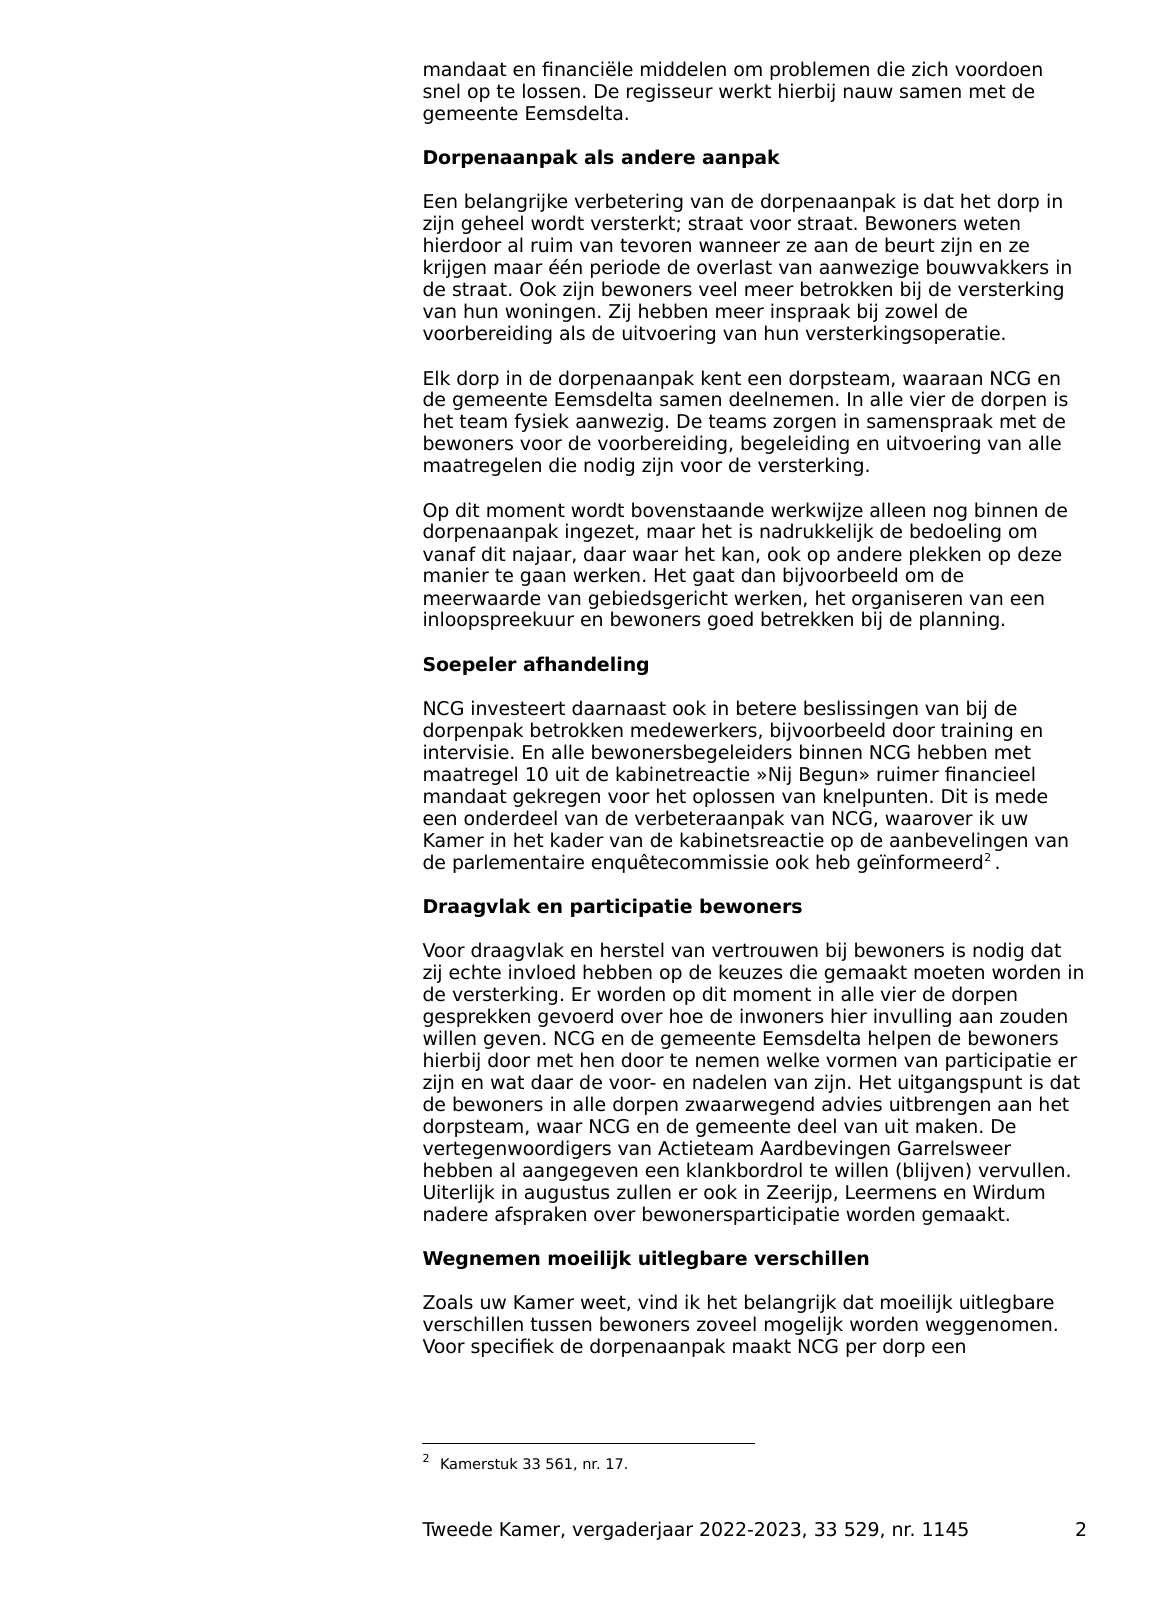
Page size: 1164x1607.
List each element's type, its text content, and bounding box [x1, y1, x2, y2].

text Op dit moment wordt bovenstaande werkwijze alleen nog binnen de dorpenaanpak ingezet, maar het is nadrukkelijk de bedoeling om vanaf dit najaar, daar waar het kan, ook op andere plekken op deze manier te gaan werken. Het gaat dan bijvoorbeeld om de meerwaarde van gebiedsgericht werken, het organiseren van een inloopspreekuur en bewoners goed betrekken bij de planning. [422, 499, 1087, 631]
text Kamerstuk 33 561, nr. 17. [422, 1452, 1087, 1474]
subtitle Soepeler afhandeling [422, 653, 1087, 676]
text Elk dorp in de dorpenaanpak kent een dorpsteam, waaraan NCG en de gemeente Eemsdelta samen deelnemen. In alle vier de dorpen is het team fysiek aanwezig. De teams zorgen in samenspraak met de bewoners voor de voorbereiding, begeleiding en uitvoering van alle maatregelen die nodig zijn voor de versterking. [422, 367, 1087, 477]
text Voor draagvlak en herstel van vertrouwen bij bewoners is nodig dat zij echte invloed hebben op de keuzes die gemaakt moeten worden in de versterking. Er worden op dit moment in alle vier de dorpen gesprekken gevoerd over hoe de inwoners hier invulling aan zouden willen geven. NCG en de gemeente Eemsdelta helpen de bewoners hierbij door met hen door te nemen welke vormen van participatie er zijn en wat daar de voor- en nadelen van zijn. Het uitgangspunt is dat de bewoners in alle dorpen zwaarwegend advies uitbrengen aan het dorpsteam, waar NCG en de gemeente deel van uit maken. De vertegenwoordigers van Actieteam Aardbevingen Garrelsweer hebben al aangegeven een klankbordrol te willen (blijven) vervullen. Uiterlijk in augustus zullen er ook in Zeerijp, Leermens en Wirdum nadere afspraken over bewonersparticipatie worden gemaakt. [422, 940, 1087, 1226]
subtitle Wegnemen moeilijk uitlegbare verschillen [422, 1248, 1087, 1270]
text NCG investeert daarnaast ook in betere beslissingen van bij de dorpenpak betrokken medewerkers, bijvoorbeeld door training en intervisie. En alle bewonersbegeleiders binnen NCG hebben met maatregel 10 uit de kabinetreactie »Nij Begun» ruimer financieel mandaat gekregen voor het oplossen van knelpunten. Dit is mede een onderdeel van de verbeteraanpak van NCG, waarover ik uw Kamer in het kader van de kabinetsreactie op de aanbevelingen van de parlementaire enquêtecommissie ook heb geïnformeerd. [422, 698, 1087, 873]
subtitle Draagvlak en participatie bewoners [422, 896, 1087, 918]
text mandaat en financiële middelen om problemen die zich voordoen snel op te lossen. De regisseur werkt hierbij nauw samen met de gemeente Eemsdelta. [422, 59, 1087, 125]
text Zoals uw Kamer weet, vind ik het belangrijk dat moeilijk uitlegbare verschillen tussen bewoners zoveel mogelijk worden weggenomen. Voor specifiek de dorpenaanpak maakt NCG per dorp een [422, 1292, 1087, 1358]
subtitle Dorpenaanpak als andere aanpak [422, 147, 1087, 169]
text Een belangrijke verbetering van de dorpenaanpak is dat het dorp in zijn geheel wordt versterkt; straat voor straat. Bewoners weten hierdoor al ruim van tevoren wanneer ze aan de beurt zijn en ze krijgen maar één periode de overlast van aanwezige bouwvakkers in de straat. Ook zijn bewoners veel meer betrokken bij de versterking van hun woningen. Zij hebben meer inspraak bij zowel de voorbereiding als de uitvoering van hun versterkingsoperatie. [422, 191, 1087, 345]
